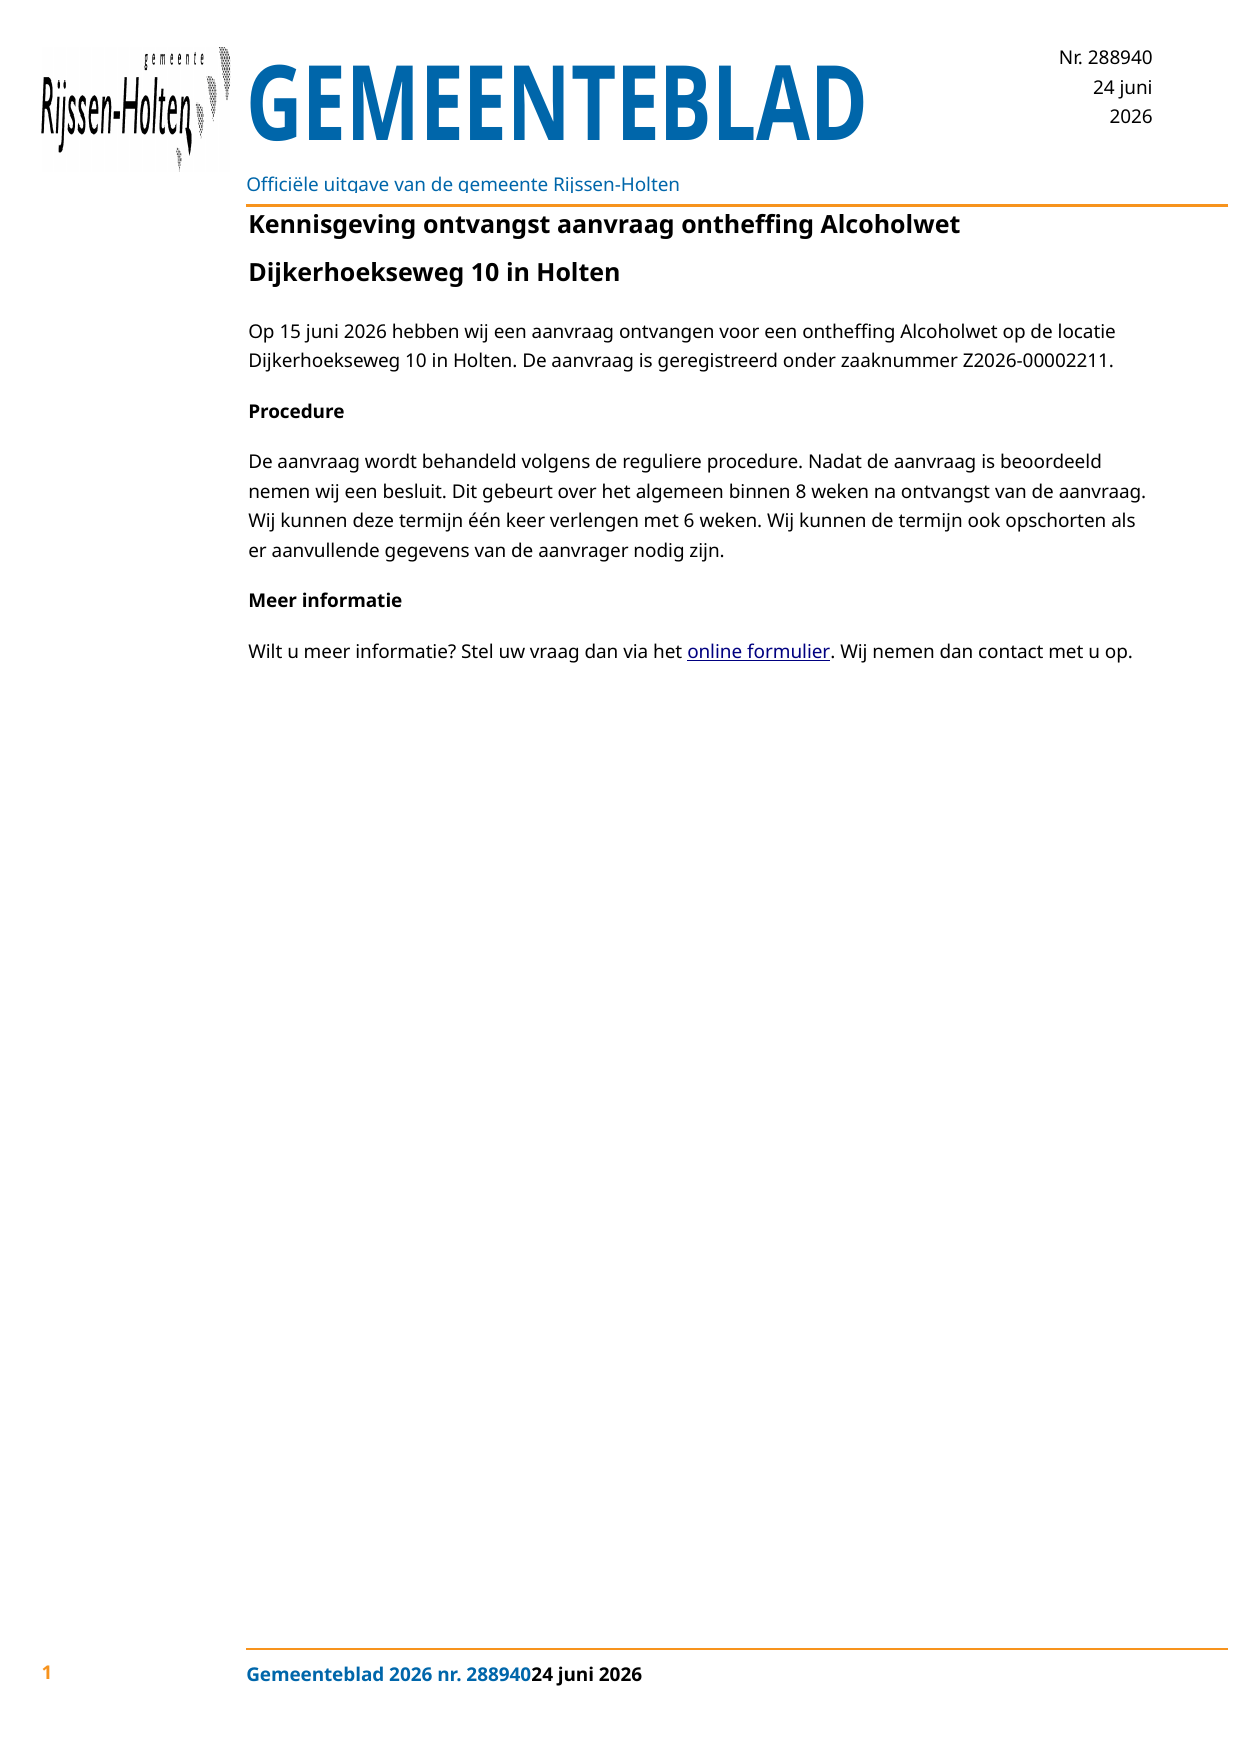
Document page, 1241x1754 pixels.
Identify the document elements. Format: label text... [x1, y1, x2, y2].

text Op 15 juni 2026 hebben wij een aanvraag ontvangen voor een ontheffing Alcoholwet op de locatie Dijkerhoekseweg 10 in Holten. De aanvraag is geregistreerd onder zaaknummer Z2026-00002211. [248, 318, 1152, 373]
text Kennisgeving ontvangst aanvraag ontheffing Alcoholwet Dijkerhoekseweg 10 in Holten [248, 207, 1152, 288]
text Wilt u meer informatie? Stel uw vraag dan via het online formulier. Wij nemen dan contact met u op. [248, 638, 1152, 664]
text Procedure [248, 398, 1152, 424]
text Meer informatie [248, 587, 1152, 613]
text De aanvraag wordt behandeld volgens de reguliere procedure. Nadat de aanvraag is beoordeeld nemen wij een besluit. Dit gebeurt over het algemeen binnen 8 weken na ontvangst van de aanvraag. Wij kunnen deze termijn één keer verlengen met 6 weken. Wij kunnen de termijn ook opschorten als er aanvullende gegevens van de aanvrager nodig zijn. [248, 448, 1152, 563]
picture [41, 47, 231, 172]
